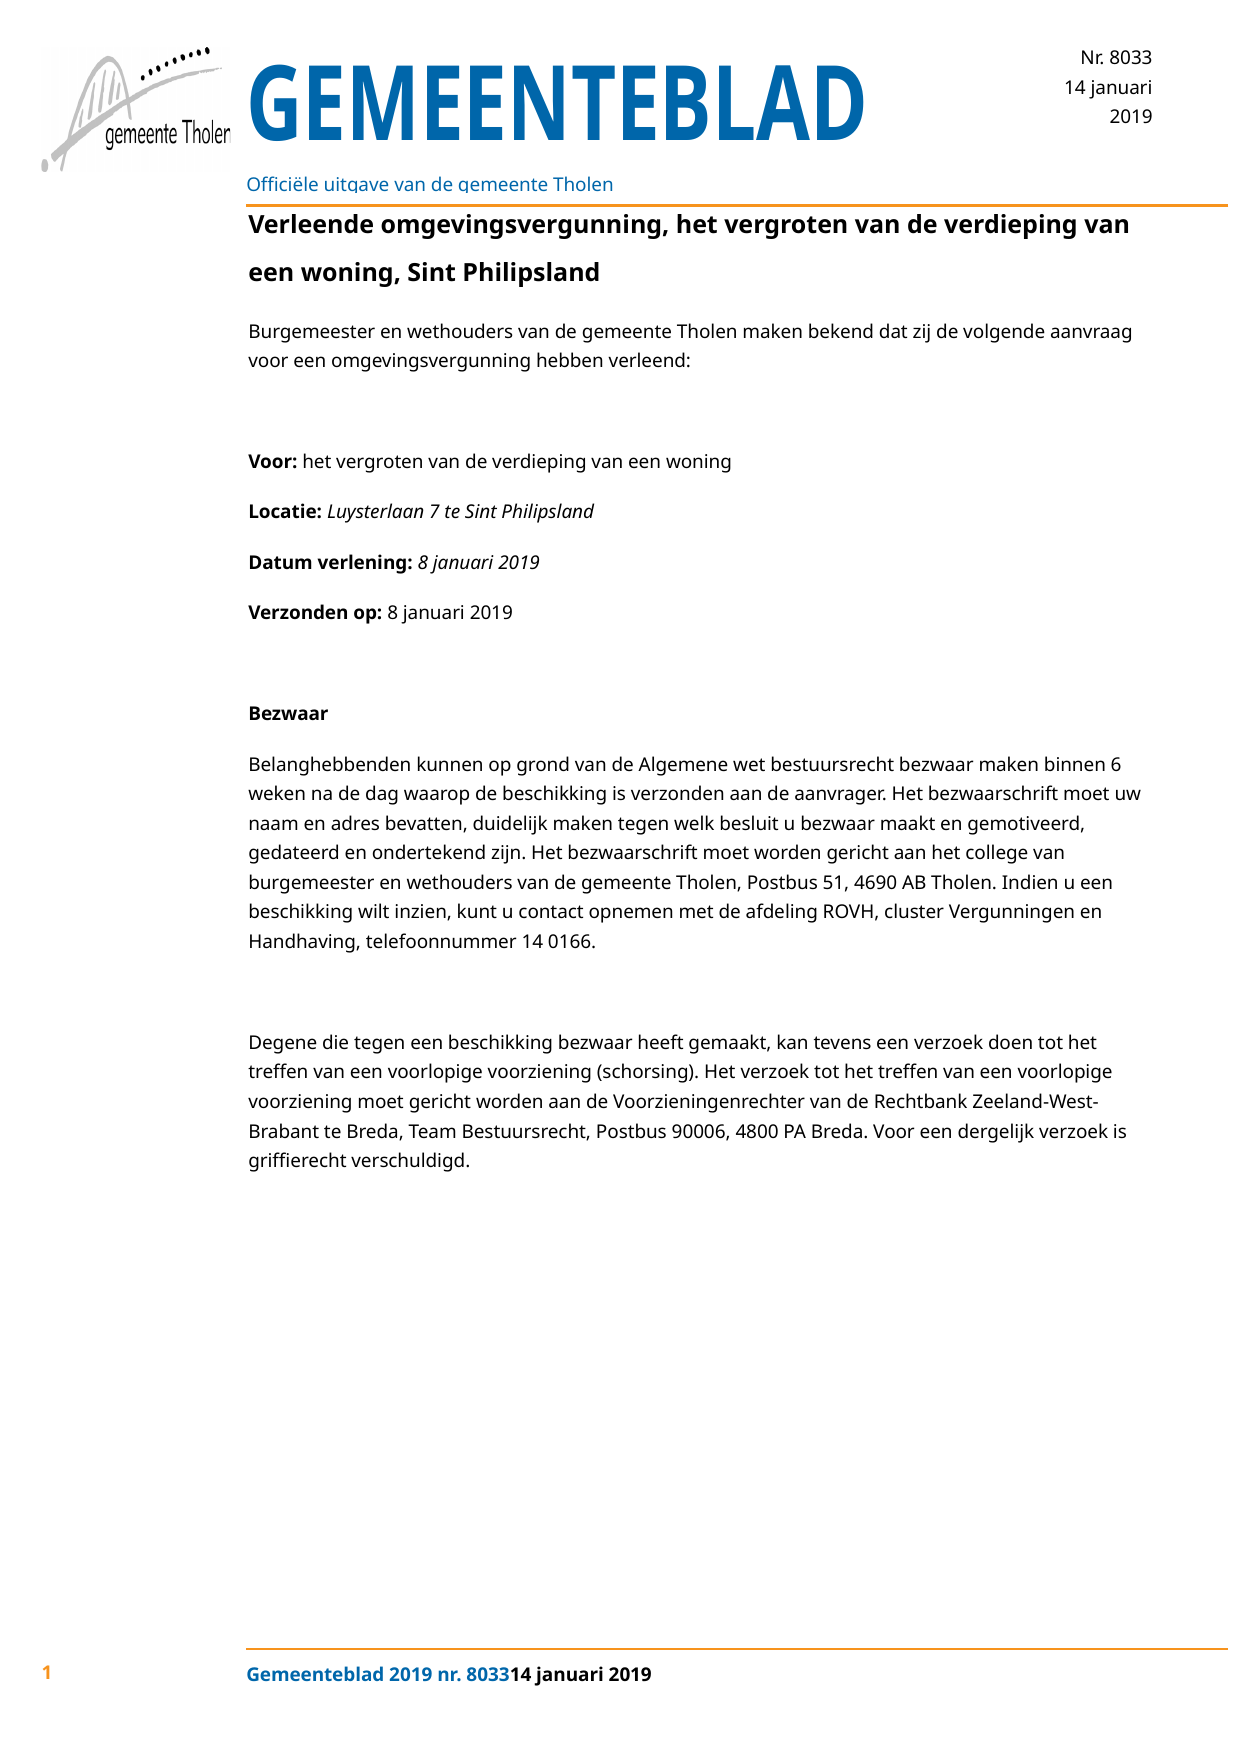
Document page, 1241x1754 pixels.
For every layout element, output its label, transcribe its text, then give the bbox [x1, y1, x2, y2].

text Verzonden op: 8 januari 2019 [248, 599, 1152, 625]
text Belanghebbenden kunnen op grond van de Algemene wet bestuursrecht bezwaar maken binnen 6 weken na de dag waarop de beschikking is verzonden aan de aanvrager. Het bezwaarschrift moet uw naam en adres bevatten, duidelijk maken tegen welk besluit u bezwaar maakt en gemotiveerd, gedateerd en ondertekend zijn. Het bezwaarschrift moet worden gericht aan het college van burgemeester en wethouders van de gemeente Tholen, Postbus 51, 4690 AB Tholen. Indien u een beschikking wilt inzien, kunt u contact opnemen met de afdeling ROVH, cluster Vergunningen en Handhaving, telefoonnummer 14 0166. [248, 751, 1152, 954]
text Locatie: Luysterlaan 7 te Sint Philipsland [248, 499, 1152, 524]
text Voor: het vergroten van de verdieping van een woning [248, 448, 1152, 474]
text Datum verlening: 8 januari 2019 [248, 549, 1152, 575]
text Bezwaar [248, 700, 1152, 726]
picture [41, 47, 231, 172]
text Verleende omgevingsvergunning, het vergroten van de verdieping van een woning, Sint Philipsland [248, 207, 1152, 288]
text Burgemeester en wethouders van de gemeente Tholen maken bekend dat zij de volgende aanvraag voor een omgevingsvergunning hebben verleend: [248, 318, 1152, 373]
text Degene die tegen een beschikking bezwaar heeft gemaakt, kan tevens een verzoek doen tot het treffen van een voorlopige voorziening (schorsing). Het verzoek tot het treffen van een voorlopige voorziening moet gericht worden aan de Voorzieningenrechter van de Rechtbank Zeeland-West-Brabant te Breda, Team Bestuursrecht, Postbus 90006, 4800 PA Breda. Voor een dergelijk verzoek is griffierecht verschuldigd. [248, 1029, 1152, 1173]
